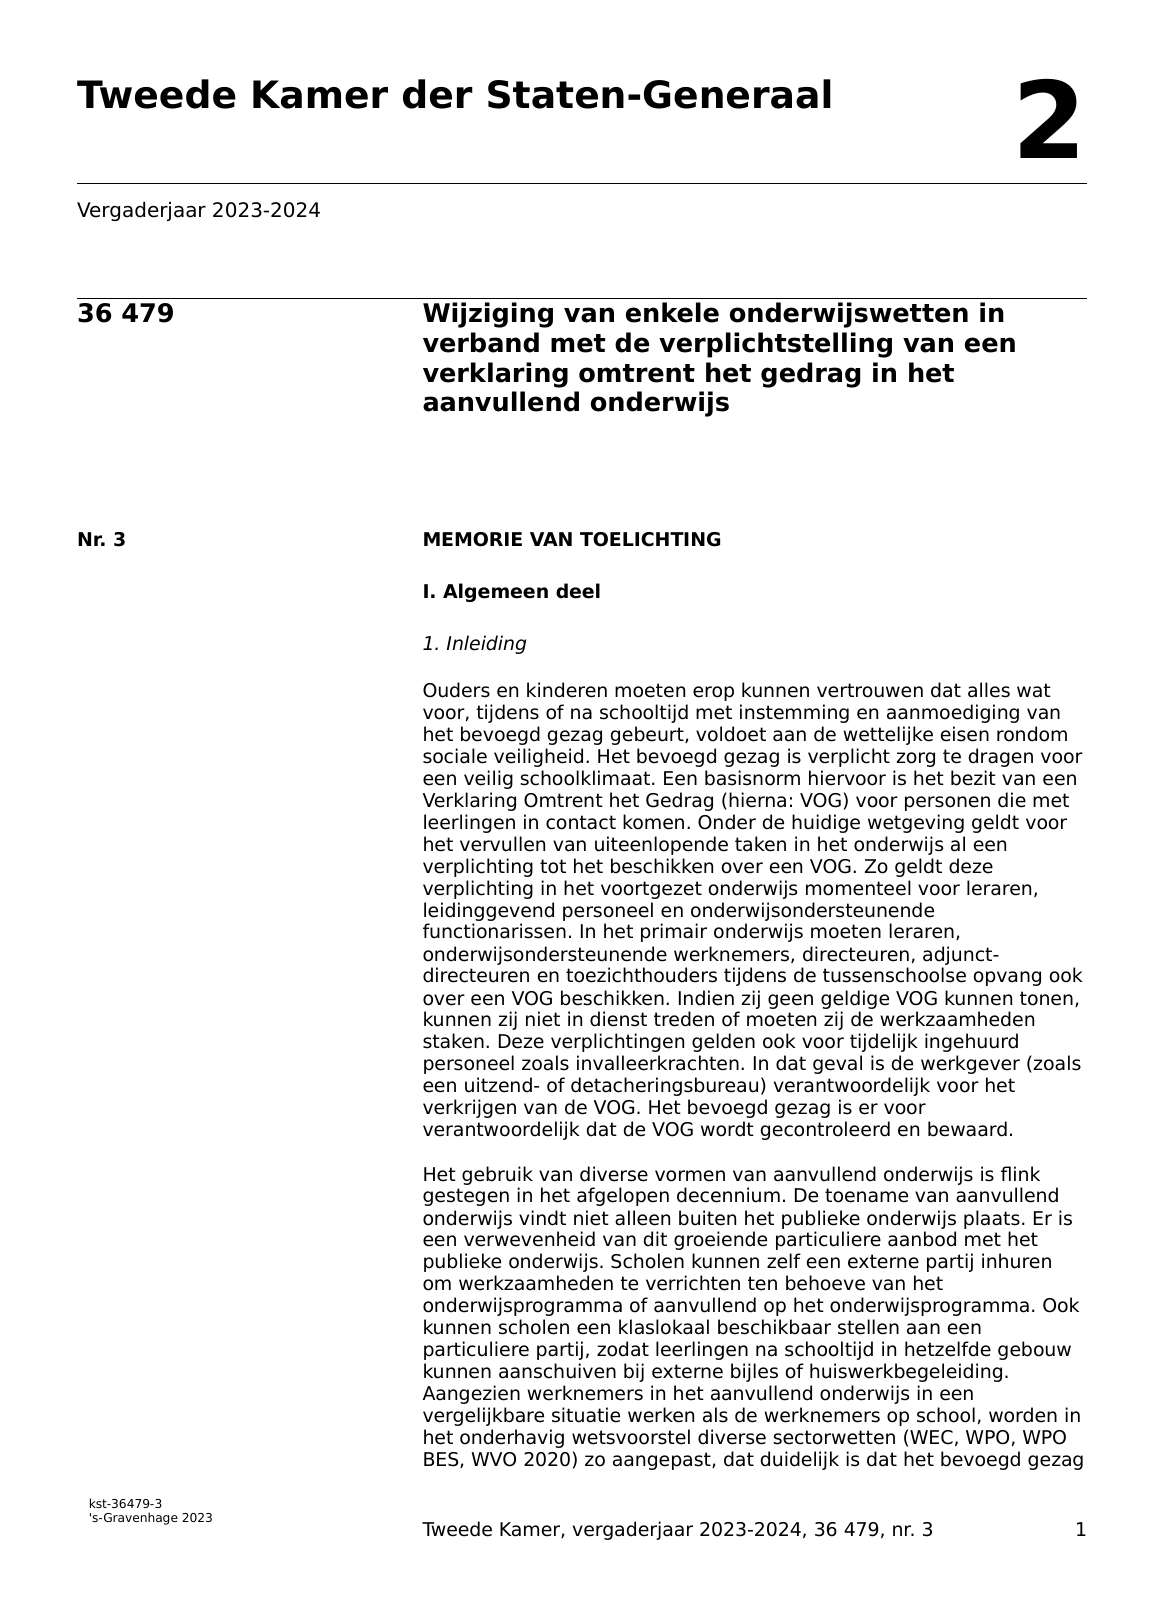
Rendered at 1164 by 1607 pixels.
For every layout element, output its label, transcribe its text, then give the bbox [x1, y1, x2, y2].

subtitle Nr. 3 MEMORIE VAN TOELICHTING [77, 529, 1087, 551]
subtitle 36 479 Wijziging van enkele onderwijswetten in verband met de verplichtstelling van een verklaring omtrent het gedrag in het aanvullend onderwijs [77, 299, 1087, 418]
subtitle 1. Inleiding [422, 633, 1087, 655]
text Ouders en kinderen moeten erop kunnen vertrouwen dat alles wat voor, tijdens of na schooltijd met instemming en aanmoediging van het bevoegd gezag gebeurt, voldoet aan de wettelijke eisen rondom sociale veiligheid. Het bevoegd gezag is verplicht zorg te dragen voor een veilig schoolklimaat. Een basisnorm hiervoor is het bezit van een Verklaring Omtrent het Gedrag (hierna: VOG) voor personen die met leerlingen in contact komen. Onder de huidige wetgeving geldt voor het vervullen van uiteenlopende taken in het onderwijs al een verplichting tot het beschikken over een VOG. Zo geldt deze verplichting in het voortgezet onderwijs momenteel voor leraren, leidinggevend personeel en onderwijsondersteunende functionarissen. In het primair onderwijs moeten leraren, onderwijsondersteunende werknemers, directeuren, adjunct-directeuren en toezichthouders tijdens de tussenschoolse opvang ook over een VOG beschikken. Indien zij geen geldige VOG kunnen tonen, kunnen zij niet in dienst treden of moeten zij de werkzaamheden staken. Deze verplichtingen gelden ook voor tijdelijk ingehuurd personeel zoals invalleerkrachten. In dat geval is de werkgever (zoals een uitzend- of detacheringsbureau) verantwoordelijk voor het verkrijgen van de VOG. Het bevoegd gezag is er voor verantwoordelijk dat de VOG wordt gecontroleerd en bewaard. [422, 680, 1087, 1141]
text kst-36479-3 [88, 1497, 323, 1511]
subtitle I. Algemeen deel [422, 581, 1087, 603]
table_header 2 [886, 59, 1087, 183]
table_cell Vergaderjaar 2023-2024 [77, 184, 1087, 298]
text Het gebruik van diverse vormen van aanvullend onderwijs is flink gestegen in het afgelopen decennium. De toename van aanvullend onderwijs vindt niet alleen buiten het publieke onderwijs plaats. Er is een verwevenheid van dit groeiende particuliere aanbod met het publieke onderwijs. Scholen kunnen zelf een externe partij inhuren om werkzaamheden te verrichten ten behoeve van het onderwijsprogramma of aanvullend op het onderwijsprogramma. Ook kunnen scholen een klaslokaal beschikbaar stellen aan een particuliere partij, zodat leerlingen na schooltijd in hetzelfde gebouw kunnen aanschuiven bij externe bijles of huiswerkbegeleiding. Aangezien werknemers in het aanvullend onderwijs in een vergelijkbare situatie werken als de werknemers op school, worden in het onderhavig wetsvoorstel diverse sectorwetten (WEC, WPO, WPO BES, WVO 2020) zo aangepast, dat duidelijk is dat het bevoegd gezag [422, 1163, 1087, 1471]
text 's-Gravenhage 2023 [88, 1511, 323, 1525]
table_header Tweede Kamer der Staten-Generaal [77, 59, 886, 183]
